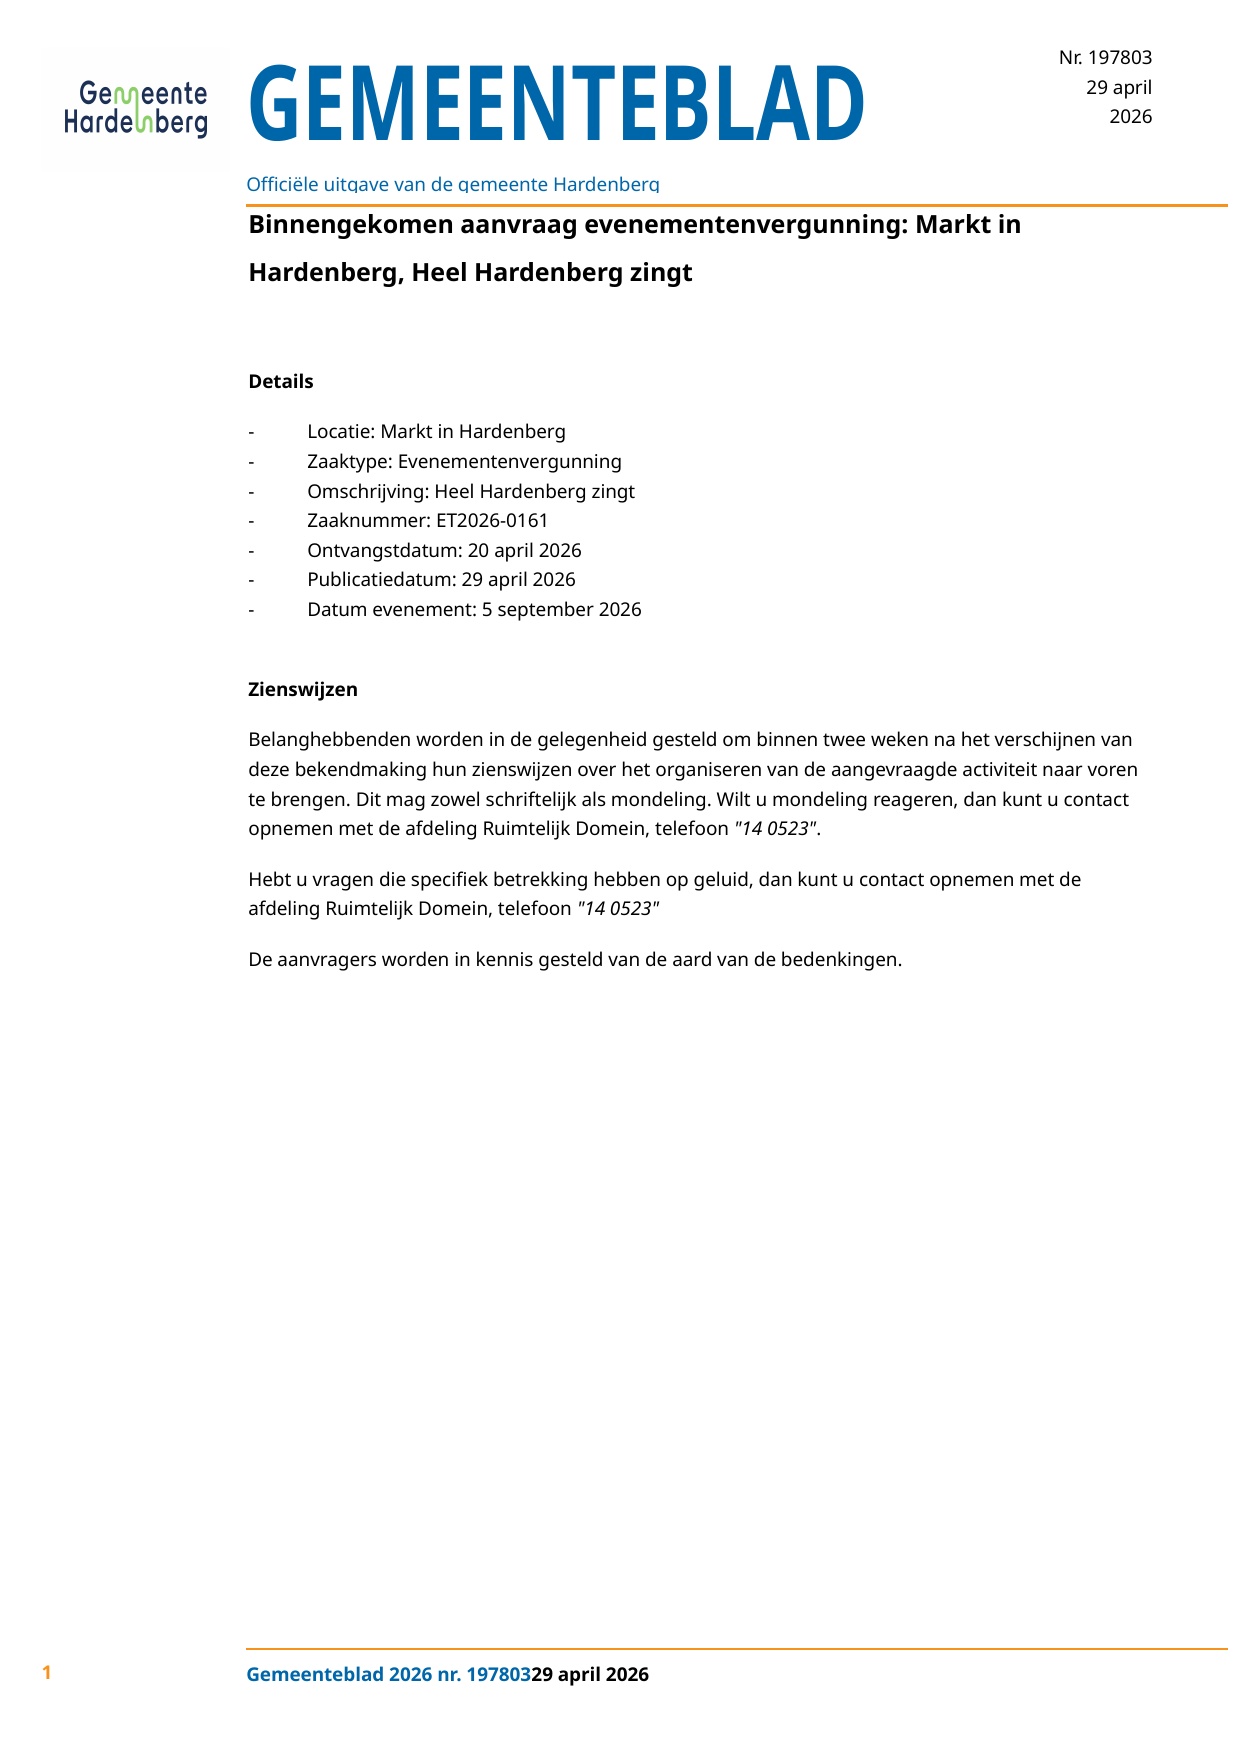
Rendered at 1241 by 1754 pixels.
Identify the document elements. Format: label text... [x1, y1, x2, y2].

picture [41, 47, 231, 172]
list Datum evenement: 5 september 2026 [248, 596, 1152, 622]
text Hebt u vragen die specifiek betrekking hebben op geluid, dan kunt u contact opnemen met de afdeling Ruimtelijk Domein, telefoon "14 0523" [248, 866, 1152, 921]
text Zienswijzen [248, 676, 1152, 702]
list Zaaktype: Evenementenvergunning [248, 448, 1152, 474]
list Omschrijving: Heel Hardenberg zingt [248, 478, 1152, 504]
list Publicatiedatum: 29 april 2026 [248, 567, 1152, 592]
text De aanvragers worden in kennis gesteld van de aard van de bedenkingen. [248, 946, 1152, 972]
text Belanghebbenden worden in de gelegenheid gesteld om binnen twee weken na het verschijnen van deze bekendmaking hun zienswijzen over het organiseren van de aangevraagde activiteit naar voren te brengen. Dit mag zowel schriftelijk als mondeling. Wilt u mondeling reageren, dan kunt u contact opnemen met de afdeling Ruimtelijk Domein, telefoon "14 0523". [248, 727, 1152, 841]
list Ontvangstdatum: 20 april 2026 [248, 537, 1152, 563]
text Details [248, 368, 1152, 394]
text Binnengekomen aanvraag evenementenvergunning: Markt in Hardenberg, Heel Hardenberg zingt [248, 207, 1152, 288]
list Locatie: Markt in Hardenberg [248, 419, 1152, 444]
list Zaaknummer: ET2026-0161 [248, 507, 1152, 533]
